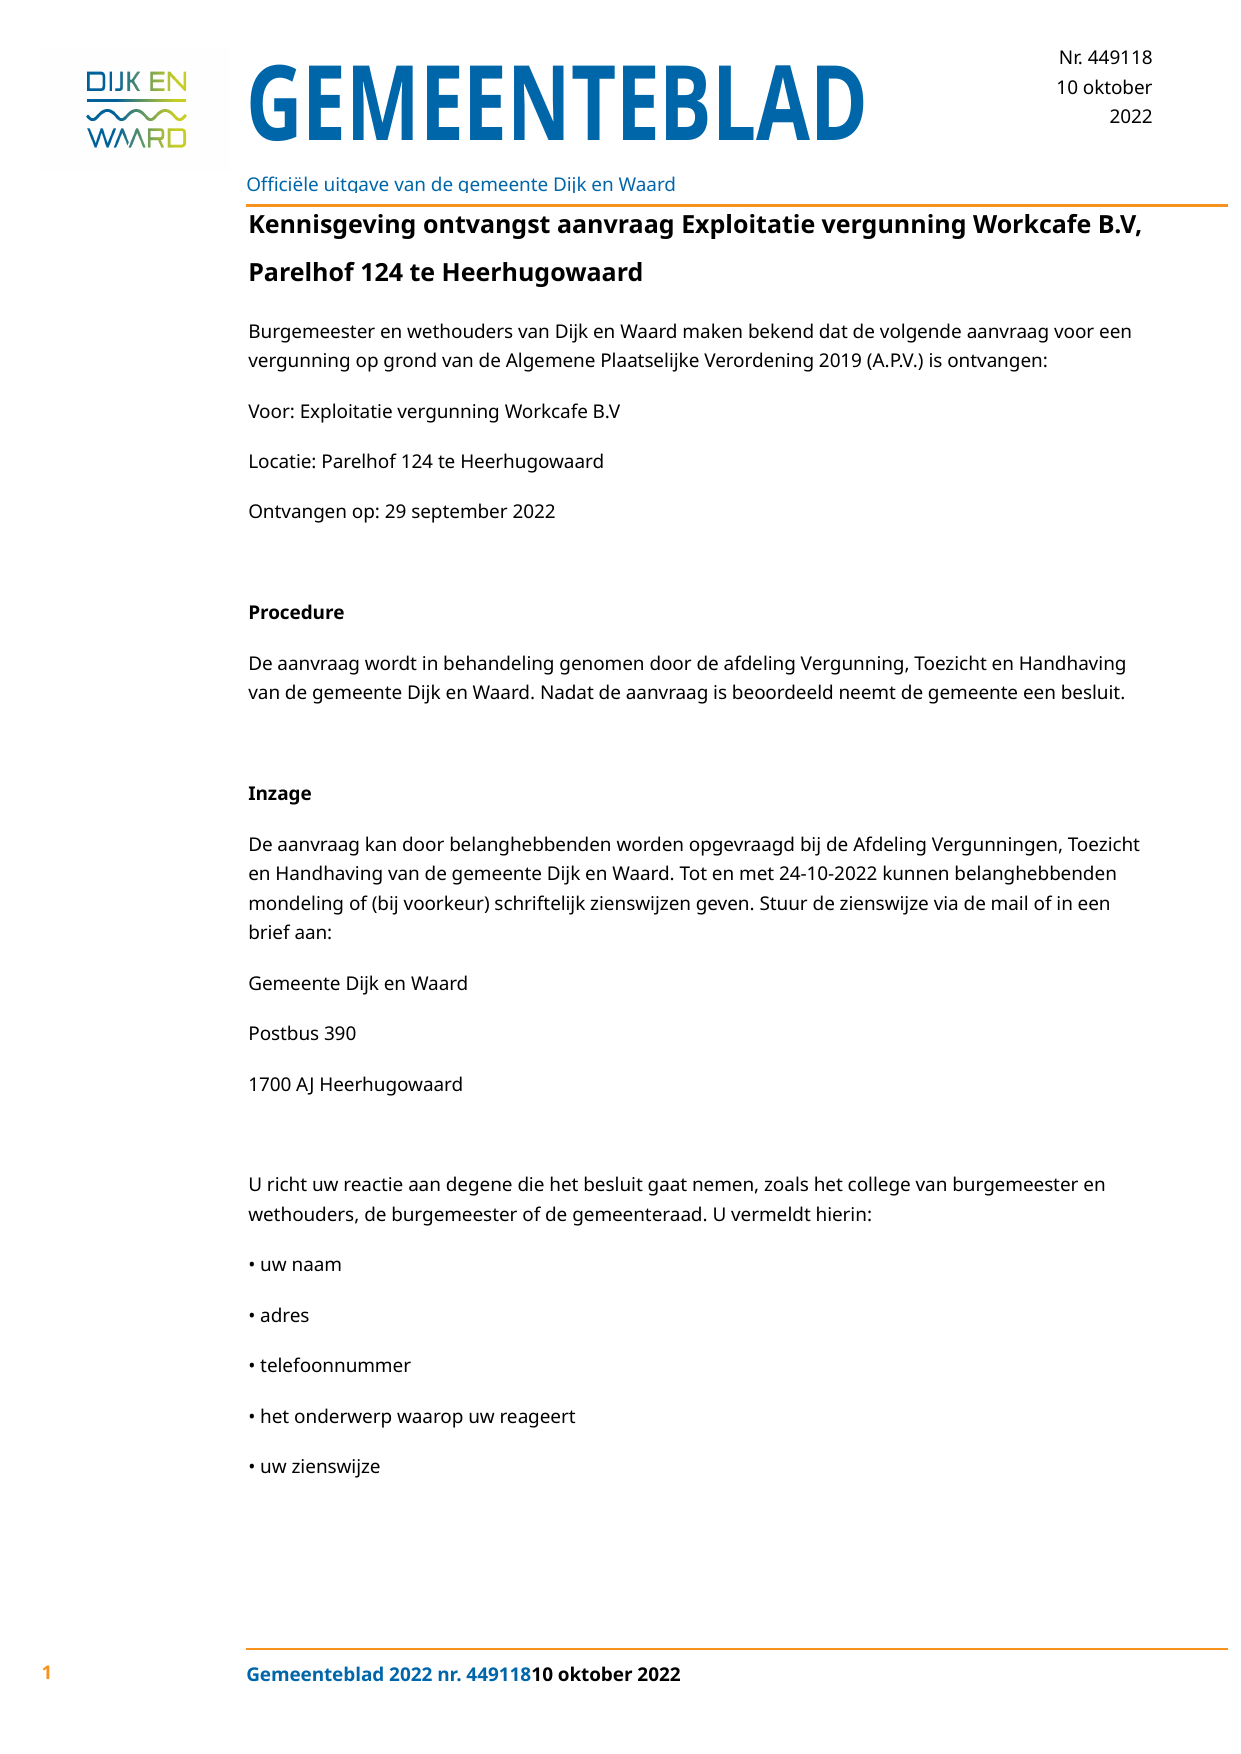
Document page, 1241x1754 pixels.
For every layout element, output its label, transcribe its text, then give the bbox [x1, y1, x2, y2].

text • het onderwerp waarop uw reageert [248, 1403, 1152, 1429]
text Inzage [248, 780, 1152, 806]
text • uw naam [248, 1252, 1152, 1277]
text Ontvangen op: 29 september 2022 [248, 499, 1152, 524]
text Gemeente Dijk en Waard [248, 970, 1152, 996]
text Voor: Exploitatie vergunning Workcafe B.V [248, 398, 1152, 424]
text Burgemeester en wethouders van Dijk en Waard maken bekend dat de volgende aanvraag voor een vergunning op grond van de Algemene Plaatselijke Verordening 2019 (A.P.V.) is ontvangen: [248, 318, 1152, 373]
text Kennisgeving ontvangst aanvraag Exploitatie vergunning Workcafe B.V, Parelhof 124 te Heerhugowaard [248, 207, 1152, 288]
text • telefoonnummer [248, 1352, 1152, 1378]
text De aanvraag kan door belanghebbenden worden opgevraagd bij de Afdeling Vergunningen, Toezicht en Handhaving van de gemeente Dijk en Waard. Tot en met 24-10-2022 kunnen belanghebbenden mondeling of (bij voorkeur) schriftelijk zienswijzen geven. Stuur de zienswijze via de mail of in een brief aan: [248, 831, 1152, 945]
text Procedure [248, 599, 1152, 625]
text • adres [248, 1302, 1152, 1328]
text • uw zienswijze [248, 1453, 1152, 1479]
text U richt uw reactie aan degene die het besluit gaat nemen, zoals het college van burgemeester en wethouders, de burgemeester of de gemeenteraad. U vermeldt hierin: [248, 1172, 1152, 1227]
text 1700 AJ Heerhugowaard [248, 1071, 1152, 1097]
text Locatie: Parelhof 124 te Heerhugowaard [248, 448, 1152, 474]
text De aanvraag wordt in behandeling genomen door de afdeling Vergunning, Toezicht en Handhaving van de gemeente Dijk en Waard. Nadat de aanvraag is beoordeeld neemt de gemeente een besluit. [248, 650, 1152, 705]
text Postbus 390 [248, 1020, 1152, 1046]
picture [41, 47, 231, 172]
